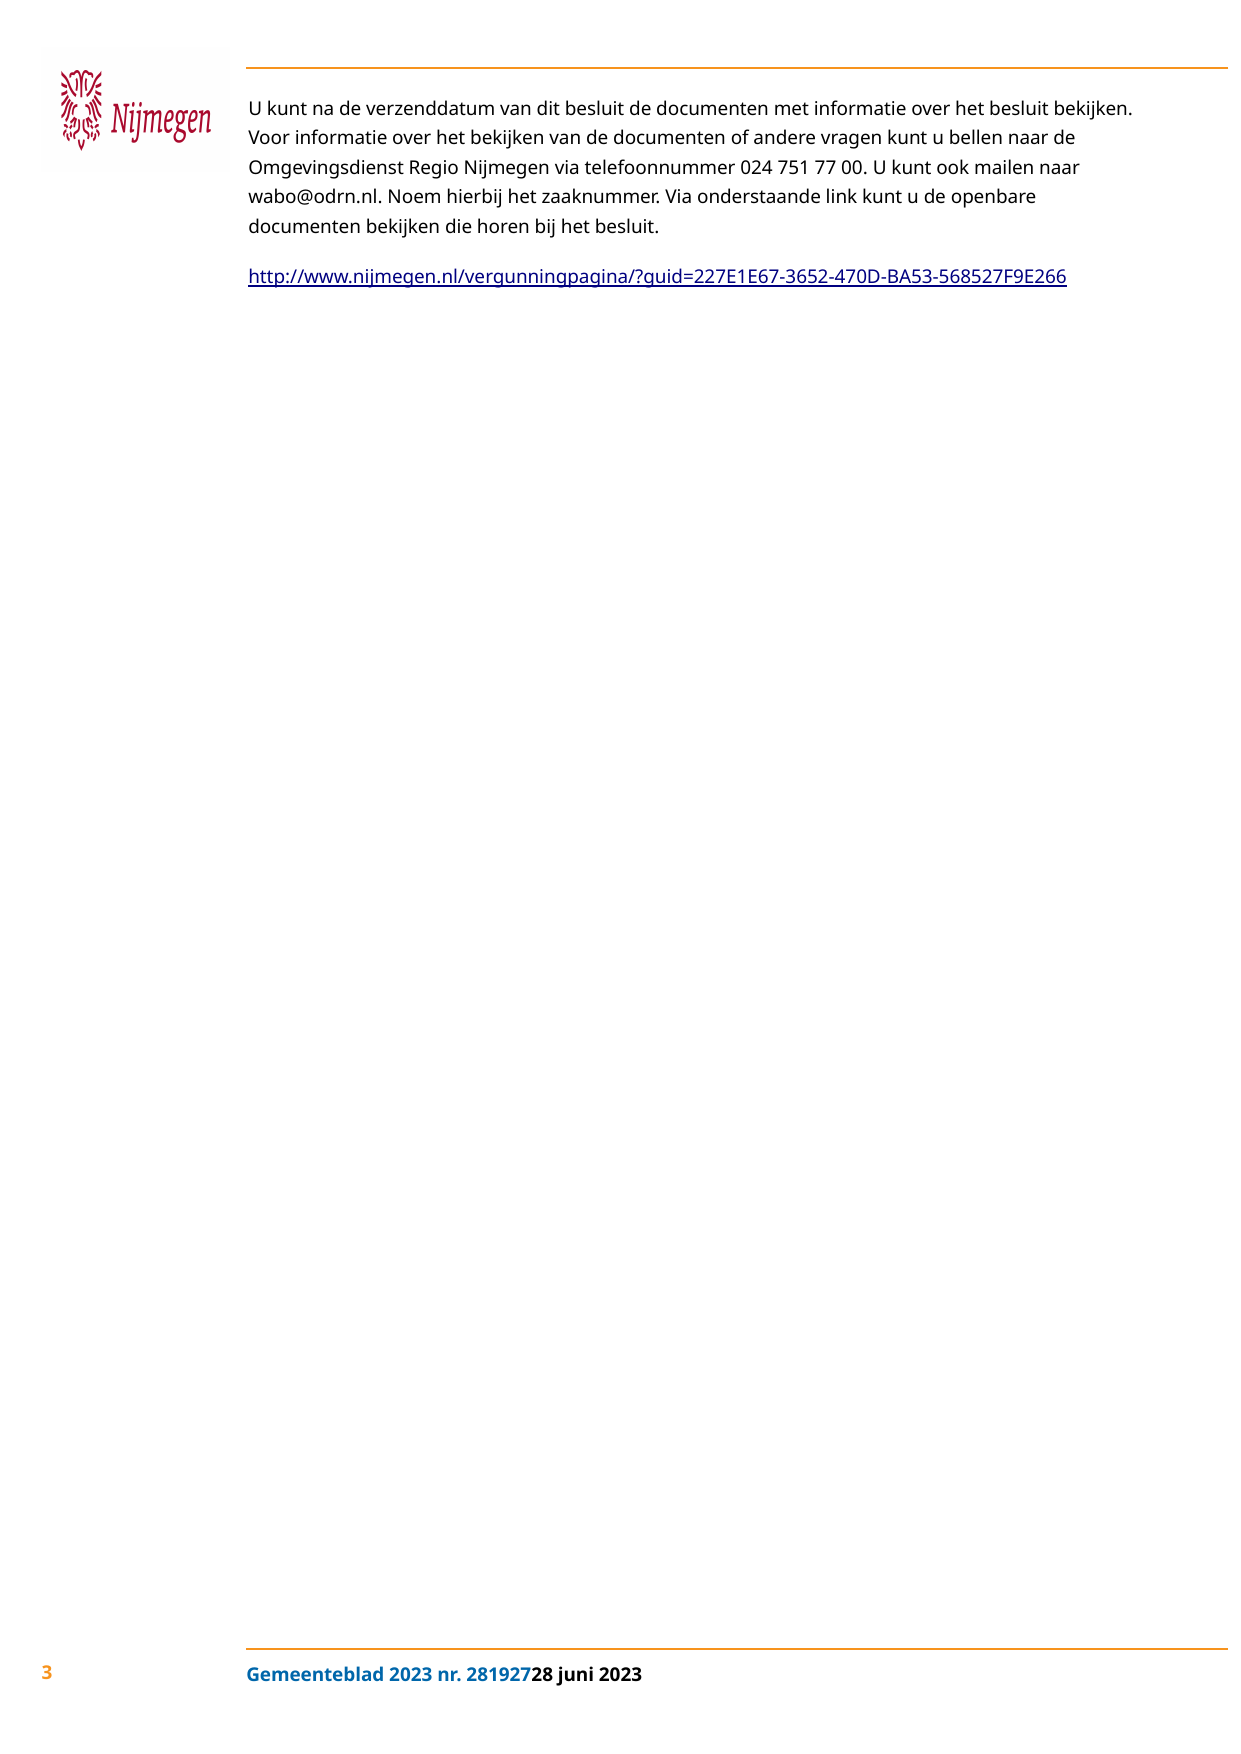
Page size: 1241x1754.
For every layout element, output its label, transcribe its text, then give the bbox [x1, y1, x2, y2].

picture [41, 47, 231, 172]
text http://www.nijmegen.nl/vergunningpagina/?guid=227E1E67-3652-470D-BA53-568527F9E266 [248, 263, 1152, 289]
text U kunt na de verzenddatum van dit besluit de documenten met informatie over het besluit bekijken. Voor informatie over het bekijken van de documenten of andere vragen kunt u bellen naar de Omgevingsdienst Regio Nijmegen via telefoonnummer 024 751 77 00. U kunt ook mailen naar wabo@odrn.nl. Noem hierbij het zaaknummer. Via onderstaande link kunt u de openbare documenten bekijken die horen bij het besluit. [248, 95, 1152, 239]
